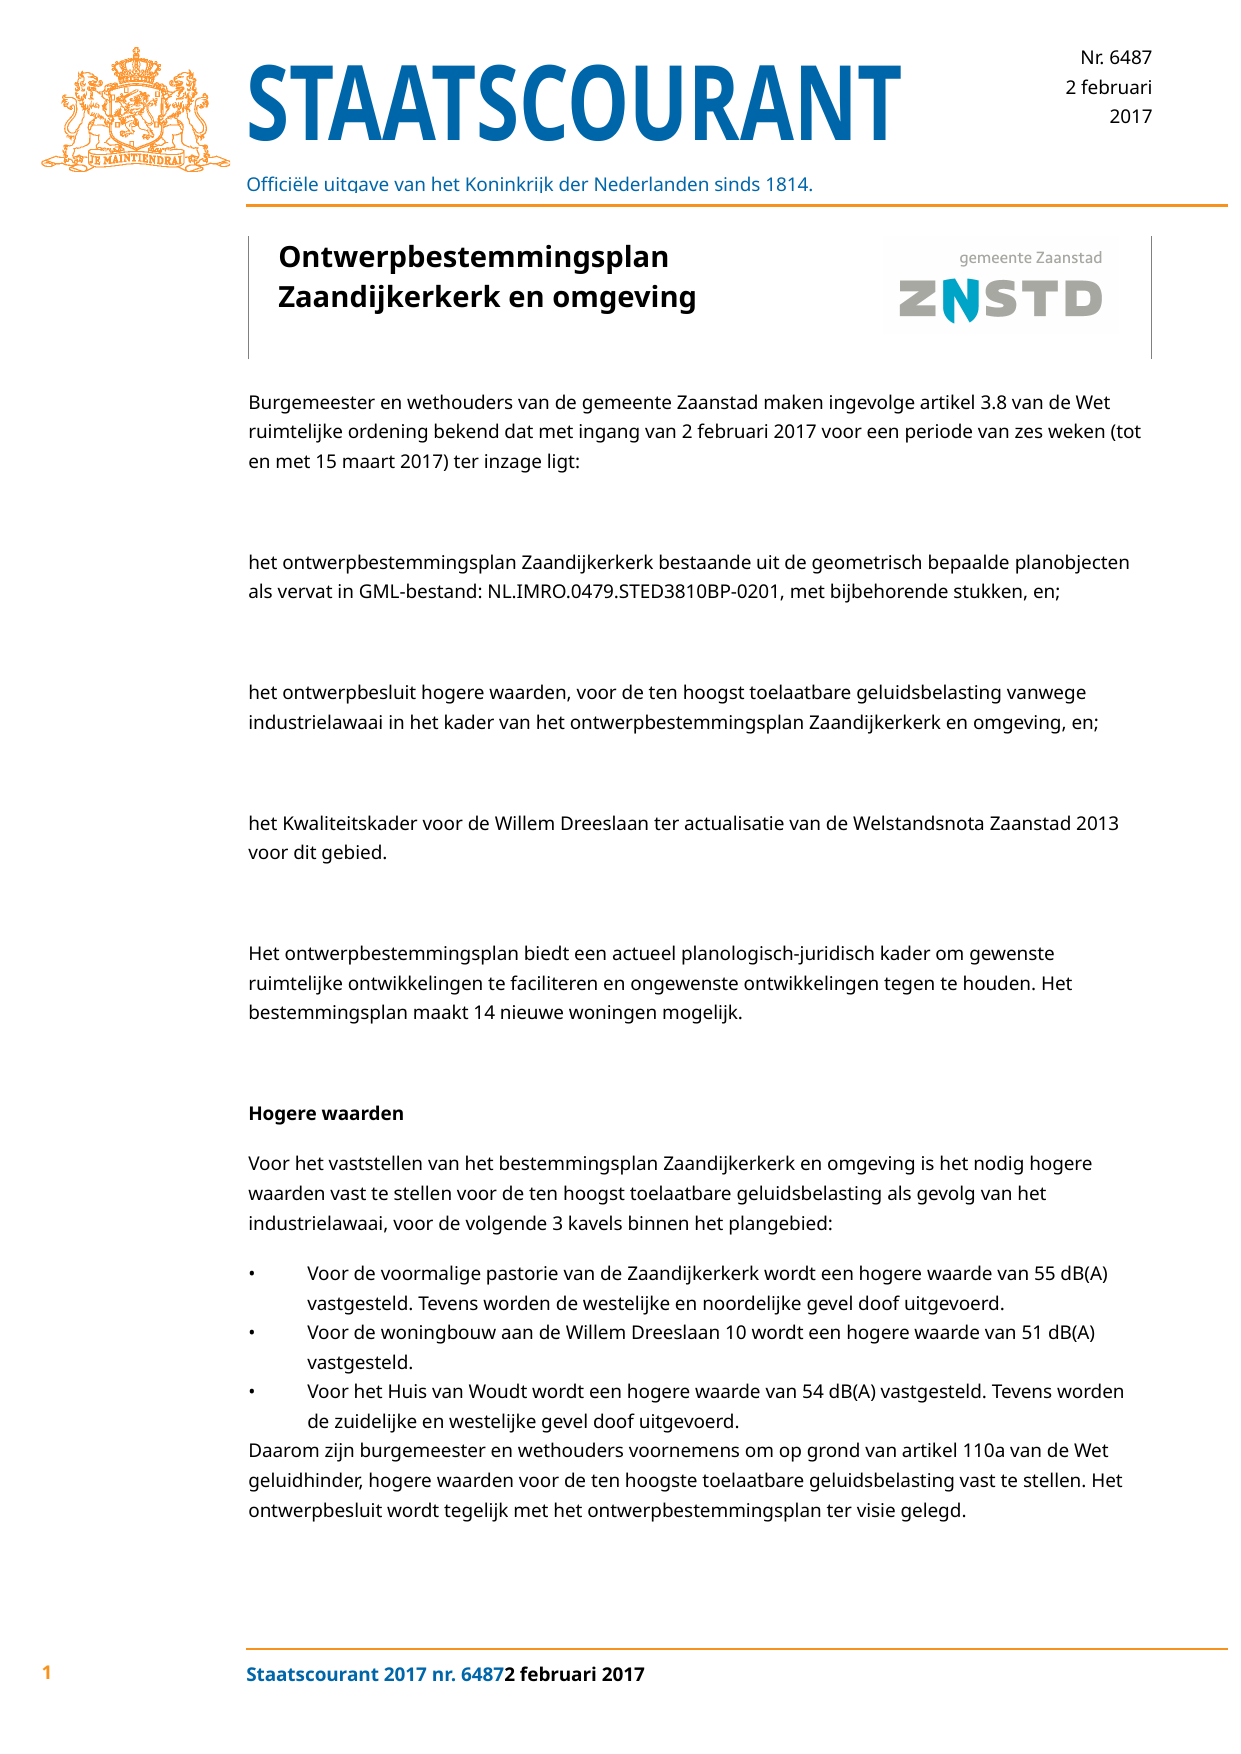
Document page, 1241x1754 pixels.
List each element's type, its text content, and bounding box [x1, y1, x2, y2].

list Voor de woningbouw aan de Willem Dreeslaan 10 wordt een hogere waarde van 51 dB(A) vastgesteld. [248, 1319, 1152, 1374]
text Hogere waarden [248, 1100, 1152, 1126]
text het ontwerpbesluit hogere waarden, voor de ten hoogst toelaatbare geluidsbelasting vanwege industrielawaai in het kader van het ontwerpbestemmingsplan Zaandijkerkerk en omgeving, en; [248, 679, 1152, 734]
picture [882, 236, 1119, 334]
list Voor de voormalige pastorie van de Zaandijkerkerk wordt een hogere waarde van 55 dB(A) vastgesteld. Tevens worden de westelijke en noordelijke gevel doof uitgevoerd. [248, 1260, 1152, 1315]
table_header Ontwerpbestemmingsplan Zaandijkerkerk en omgeving [249, 236, 850, 359]
text Burgemeester en wethouders van de gemeente Zaanstad maken ingevolge artikel 3.8 van de Wet ruimtelijke ordening bekend dat met ingang van 2 februari 2017 voor een periode van zes weken (tot en met 15 maart 2017) ter inzage ligt: [248, 389, 1152, 474]
text Daarom zijn burgemeester en wethouders voornemens om op grond van artikel 110a van de Wet geluidhinder, hogere waarden voor de ten hoogste toelaatbare geluidsbelasting vast te stellen. Het ontwerpbesluit wordt tegelijk met het ontwerpbestemmingsplan ter visie gelegd. [248, 1438, 1152, 1522]
text Voor het vaststellen van het bestemmingsplan Zaandijkerkerk en omgeving is het nodig hogere waarden vast te stellen voor de ten hoogst toelaatbare geluidsbelasting als gevolg van het industrielawaai, voor de volgende 3 kavels binnen het plangebied: [248, 1151, 1152, 1235]
picture [41, 47, 231, 172]
text het ontwerpbestemmingsplan Zaandijkerkerk bestaande uit de geometrisch bepaalde planobjecten als vervat in GML-bestand: NL.IMRO.0479.STED3810BP-0201, met bijbehorende stukken, en; [248, 549, 1152, 604]
text Het ontwerpbestemmingsplan biedt een actueel planologisch-juridisch kader om gewenste ruimtelijke ontwikkelingen te faciliteren en ongewenste ontwikkelingen tegen te houden. Het bestemmingsplan maakt 14 nieuwe woningen mogelijk. [248, 940, 1152, 1025]
list Voor het Huis van Woudt wordt een hogere waarde van 54 dB(A) vastgesteld. Tevens worden de zuidelijke en westelijke gevel doof uitgevoerd. [248, 1378, 1152, 1434]
text het Kwaliteitskader voor de Willem Dreeslaan ter actualisatie van de Welstandsnota Zaanstad 2013 voor dit gebied. [248, 810, 1152, 865]
table_header [850, 236, 1151, 359]
